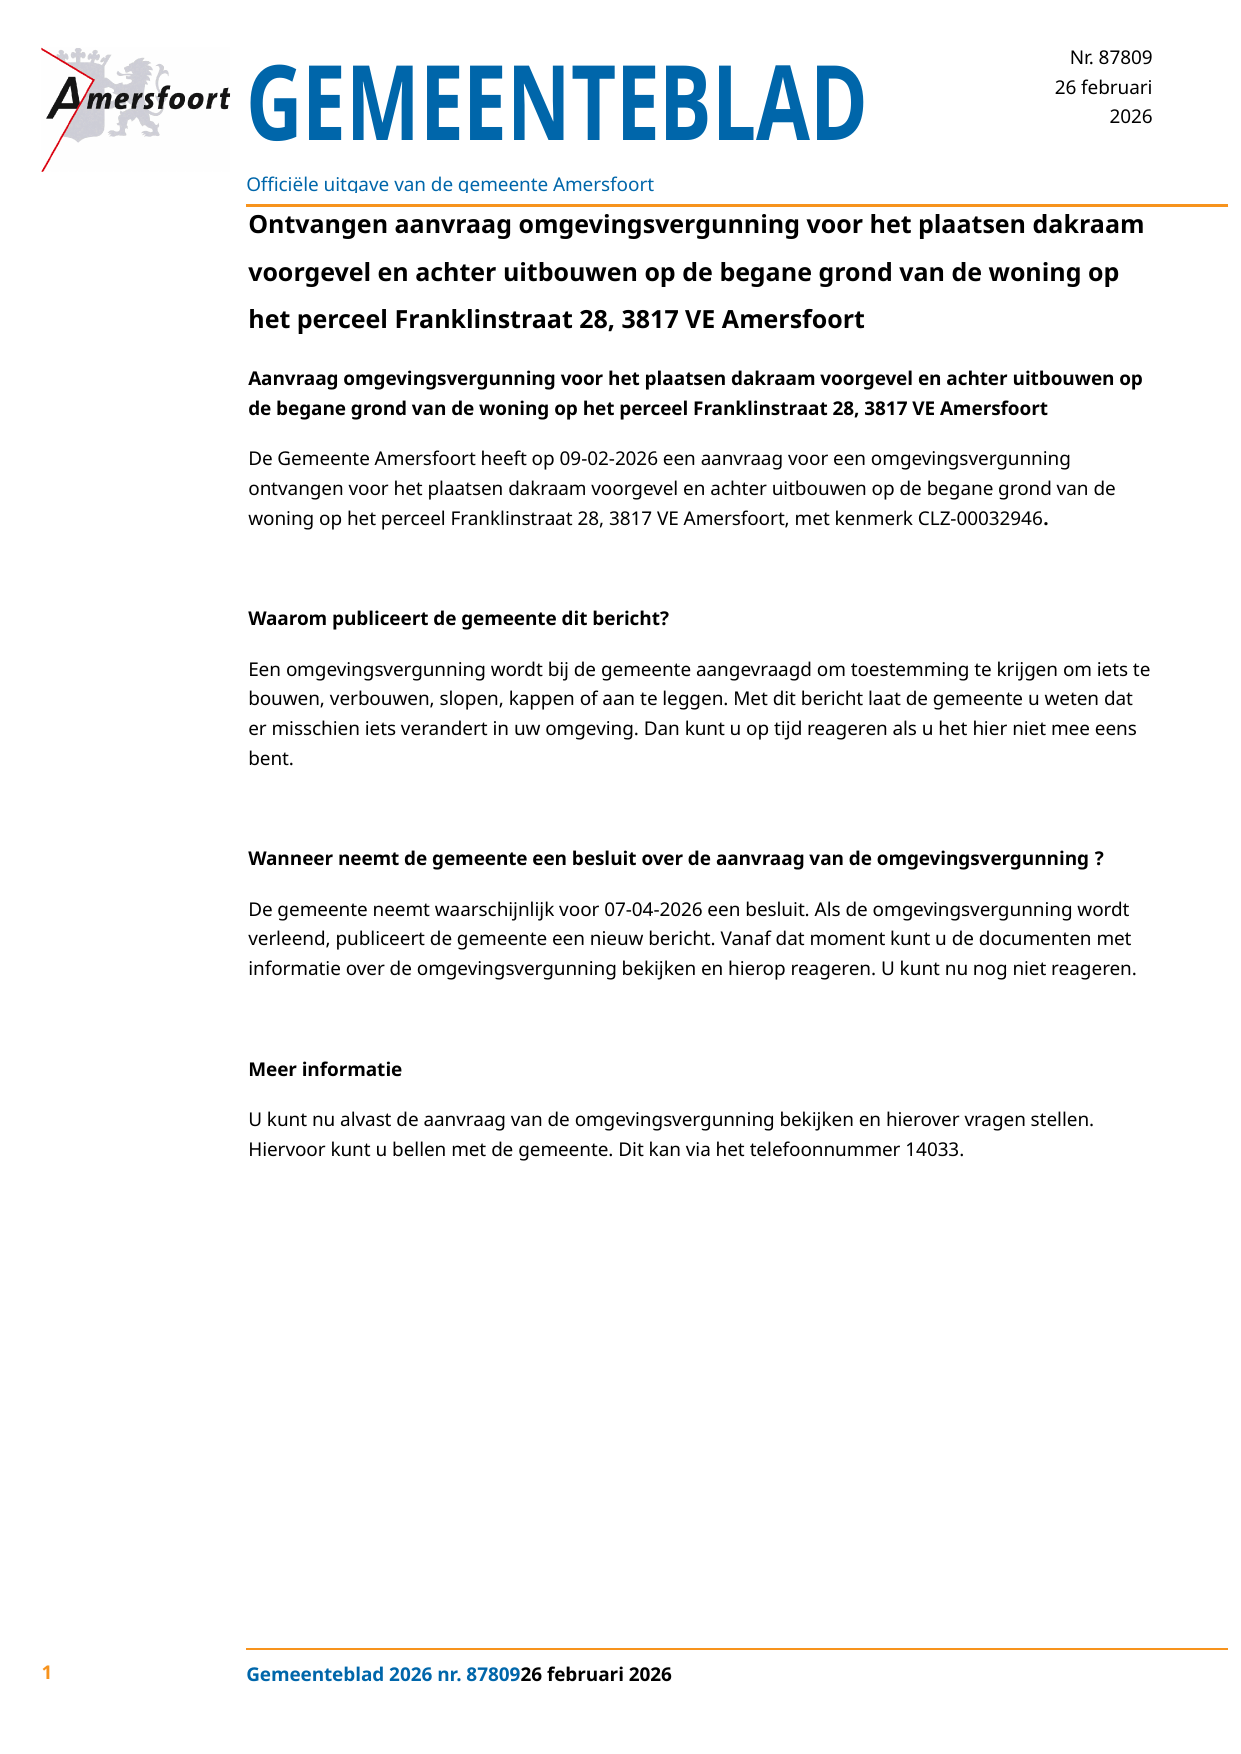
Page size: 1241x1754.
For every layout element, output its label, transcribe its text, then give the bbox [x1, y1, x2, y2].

text Meer informatie [248, 1056, 1152, 1082]
text Een omgevingsvergunning wordt bij de gemeente aangevraagd om toestemming te krijgen om iets te bouwen, verbouwen, slopen, kappen of aan te leggen. Met dit bericht laat de gemeente u weten dat er misschien iets verandert in uw omgeving. Dan kunt u op tijd reageren als u het hier niet mee eens bent. [248, 656, 1152, 770]
text De gemeente neemt waarschijnlijk voor 07-04-2026 een besluit. Als de omgevingsvergunning wordt verleend, publiceert de gemeente een nieuw bericht. Vanaf dat moment kunt u de documenten met informatie over de omgevingsvergunning bekijken en hierop reageren. U kunt nu nog niet reageren. [248, 896, 1152, 981]
text Wanneer neemt de gemeente een besluit over de aanvraag van de omgevingsvergunning ? [248, 846, 1152, 871]
text Ontvangen aanvraag omgevingsvergunning voor het plaatsen dakraam voorgevel en achter uitbouwen op de begane grond van de woning op het perceel Franklinstraat 28, 3817 VE Amersfoort [248, 207, 1152, 336]
text De Gemeente Amersfoort heeft op 09-02-2026 een aanvraag voor een omgevingsvergunning ontvangen voor het plaatsen dakraam voorgevel en achter uitbouwen op de begane grond van de woning op het perceel Franklinstraat 28, 3817 VE Amersfoort, met kenmerk CLZ-00032946. [248, 446, 1152, 530]
text Waarom publiceert de gemeente dit bericht? [248, 606, 1152, 631]
text U kunt nu alvast de aanvraag van de omgevingsvergunning bekijken en hierover vragen stellen. Hiervoor kunt u bellen met de gemeente. Dit kan via het telefoonnummer 14033. [248, 1106, 1152, 1162]
text Aanvraag omgevingsvergunning voor het plaatsen dakraam voorgevel en achter uitbouwen op de begane grond van de woning op het perceel Franklinstraat 28, 3817 VE Amersfoort [248, 366, 1152, 421]
picture [41, 47, 231, 172]
